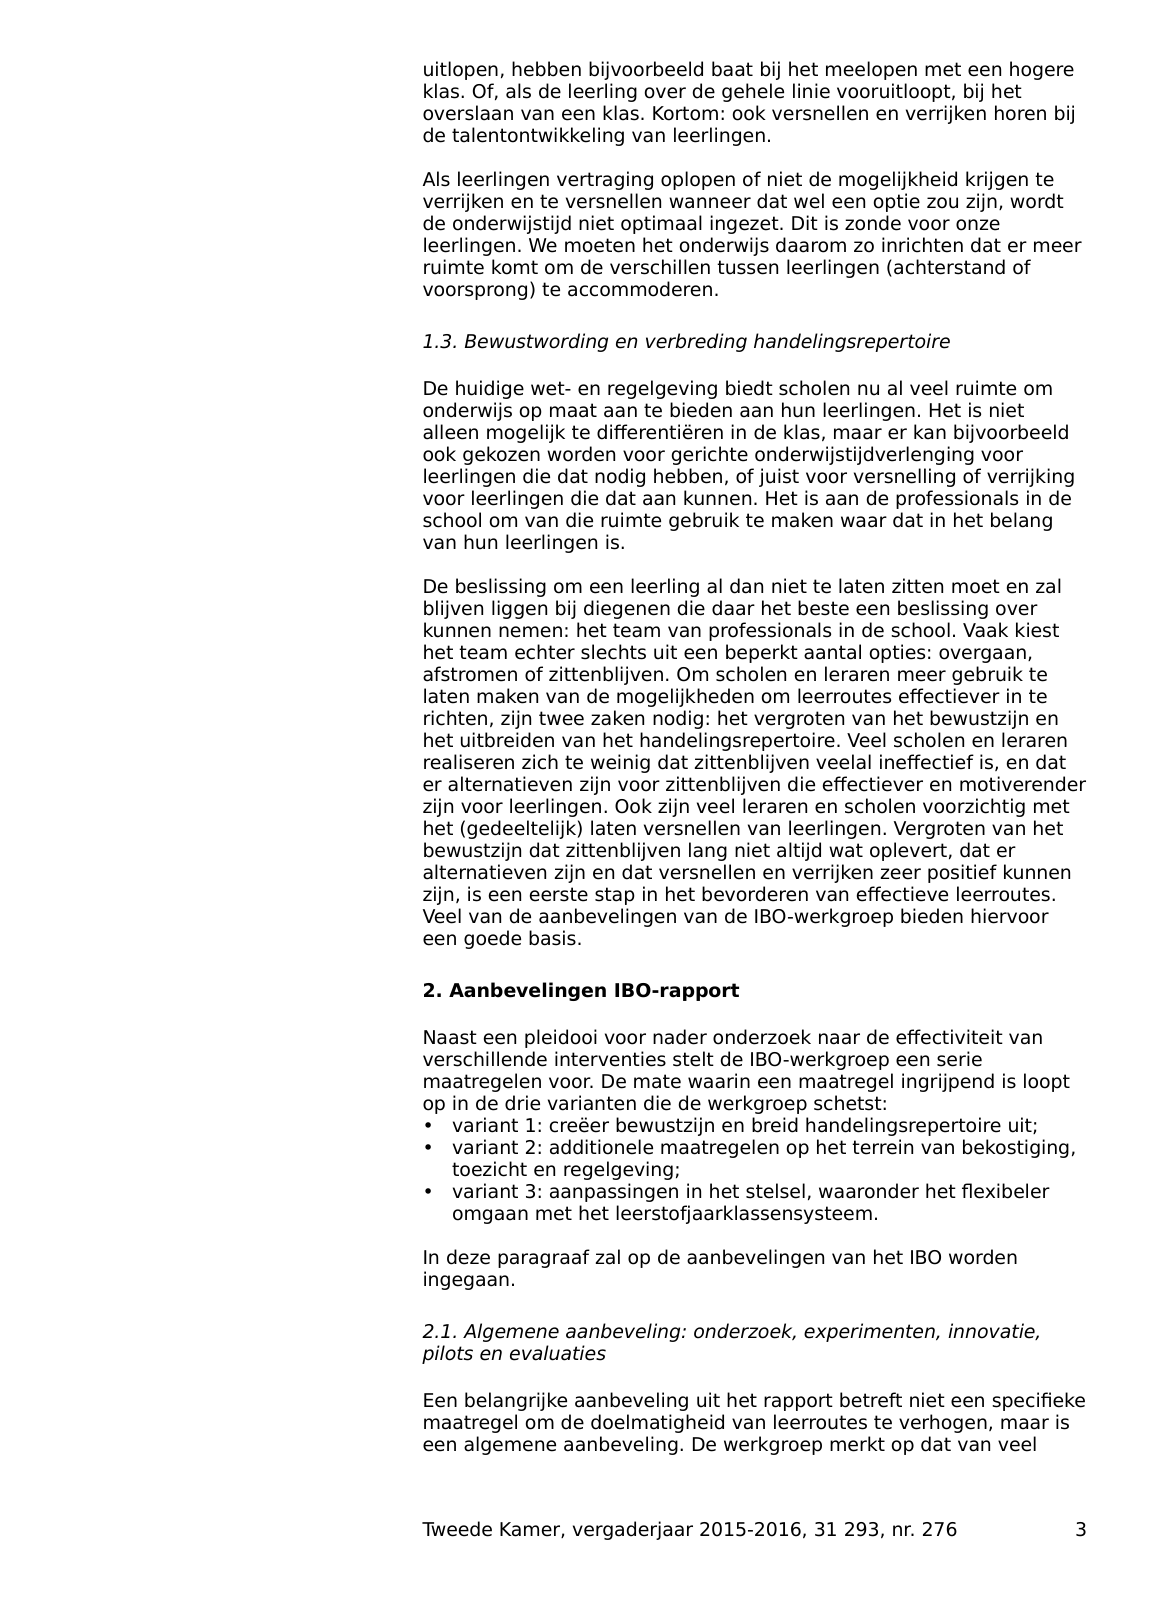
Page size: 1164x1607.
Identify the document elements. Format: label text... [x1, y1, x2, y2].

text De huidige wet- en regelgeving biedt scholen nu al veel ruimte om onderwijs op maat aan te bieden aan hun leerlingen. Het is niet alleen mogelijk te differentiëren in de klas, maar er kan bijvoorbeeld ook gekozen worden voor gerichte onderwijstijdverlenging voor leerlingen die dat nodig hebben, of juist voor versnelling of verrijking voor leerlingen die dat aan kunnen. Het is aan de professionals in de school om van die ruimte gebruik te maken waar dat in het belang van hun leerlingen is. [422, 378, 1087, 554]
text In deze paragraaf zal op de aanbevelingen van het IBO worden ingegaan. [422, 1247, 1087, 1291]
text • variant 3: aanpassingen in het stelsel, waaronder het flexibeler omgaan met het leerstofjaarklassensysteem. [422, 1181, 1087, 1224]
text • variant 2: additionele maatregelen op het terrein van bekostiging, toezicht en regelgeving; [422, 1137, 1087, 1181]
text Als leerlingen vertraging oplopen of niet de mogelijkheid krijgen te verrijken en te versnellen wanneer dat wel een optie zou zijn, wordt de onderwijstijd niet optimaal ingezet. Dit is zonde voor onze leerlingen. We moeten het onderwijs daarom zo inrichten dat er meer ruimte komt om de verschillen tussen leerlingen (achterstand of voorsprong) te accommoderen. [422, 169, 1087, 301]
subtitle 2. Aanbevelingen IBO-rapport [422, 980, 1087, 1002]
text Naast een pleidooi voor nader onderzoek naar de effectiviteit van verschillende interventies stelt de IBO-werkgroep een serie maatregelen voor. De mate waarin een maatregel ingrijpend is loopt op in de drie varianten die de werkgroep schetst: [422, 1027, 1087, 1114]
text Een belangrijke aanbeveling uit het rapport betreft niet een specifieke maatregel om de doelmatigheid van leerroutes te verhogen, maar is een algemene aanbeveling. De werkgroep merkt op dat van veel [422, 1389, 1087, 1456]
subtitle 1.3. Bewustwording en verbreding handelingsrepertoire [422, 331, 1087, 353]
subtitle 2.1. Algemene aanbeveling: onderzoek, experimenten, innovatie, pilots en evaluaties [422, 1321, 1087, 1364]
text uitlopen, hebben bijvoorbeeld baat bij het meelopen met een hogere klas. Of, als de leerling over de gehele linie vooruitloopt, bij het overslaan van een klas. Kortom: ook versnellen en verrijken horen bij de talentontwikkeling van leerlingen. [422, 59, 1087, 147]
text • variant 1: creëer bewustzijn en breid handelingsrepertoire uit; [422, 1114, 1087, 1137]
text De beslissing om een leerling al dan niet te laten zitten moet en zal blijven liggen bij diegenen die daar het beste een beslissing over kunnen nemen: het team van professionals in de school. Vaak kiest het team echter slechts uit een beperkt aantal opties: overgaan, afstromen of zittenblijven. Om scholen en leraren meer gebruik te laten maken van de mogelijkheden om leerroutes effectiever in te richten, zijn twee zaken nodig: het vergroten van het bewustzijn en het uitbreiden van het handelingsrepertoire. Veel scholen en leraren realiseren zich te weinig dat zittenblijven veelal ineffectief is, en dat er alternatieven zijn voor zittenblijven die effectiever en motiverender zijn voor leerlingen. Ook zijn veel leraren en scholen voorzichtig met het (gedeeltelijk) laten versnellen van leerlingen. Vergroten van het bewustzijn dat zittenblijven lang niet altijd wat oplevert, dat er alternatieven zijn en dat versnellen en verrijken zeer positief kunnen zijn, is een eerste stap in het bevorderen van effectieve leerroutes. Veel van de aanbevelingen van de IBO-werkgroep bieden hiervoor een goede basis. [422, 576, 1087, 950]
